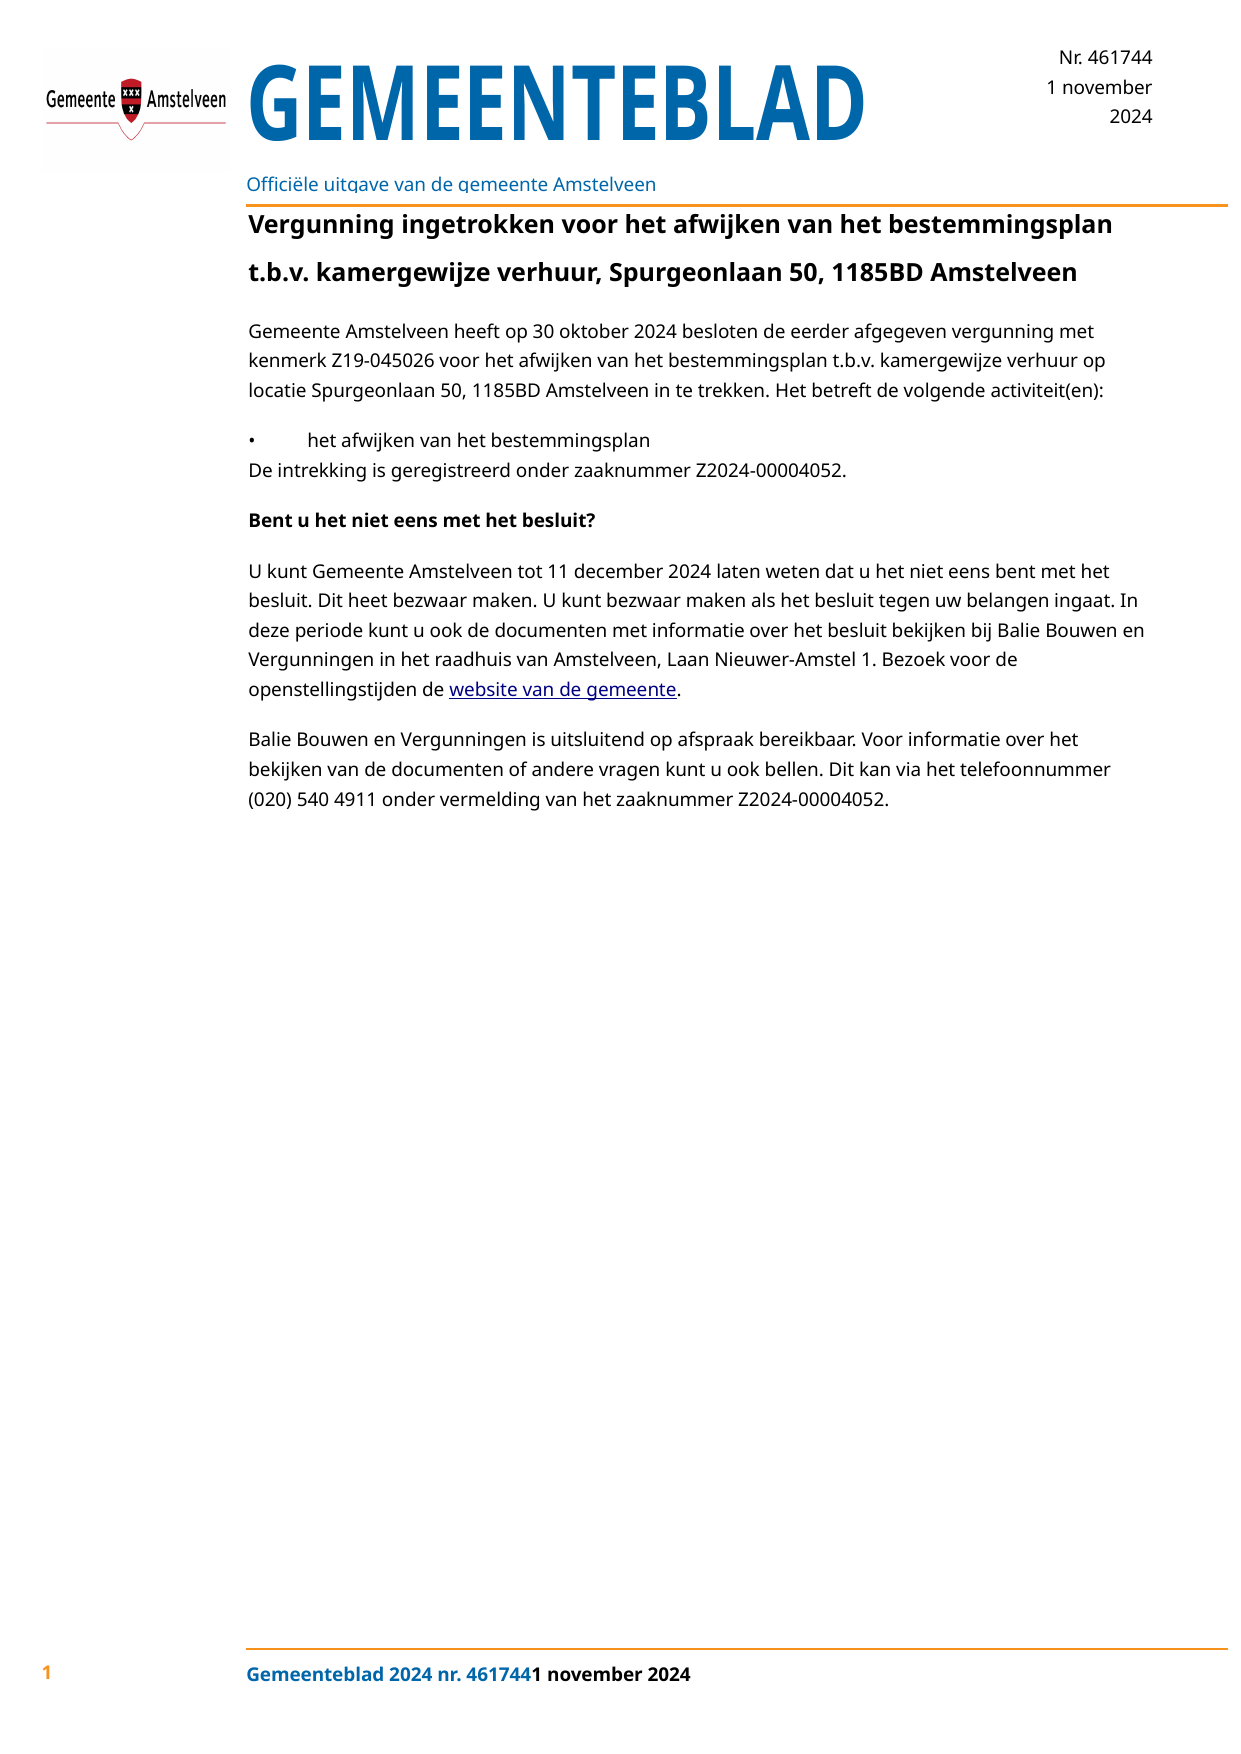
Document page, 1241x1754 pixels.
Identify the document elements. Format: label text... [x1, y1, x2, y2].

text Gemeente Amstelveen heeft op 30 oktober 2024 besloten de eerder afgegeven vergunning met kenmerk Z19-045026 voor het afwijken van het bestemmingsplan t.b.v. kamergewijze verhuur op locatie Spurgeonlaan 50, 1185BD Amstelveen in te trekken. Het betreft de volgende activiteit(en): [248, 318, 1152, 403]
text Balie Bouwen en Vergunningen is uitsluitend op afspraak bereikbaar. Voor informatie over het bekijken van de documenten of andere vragen kunt u ook bellen. Dit kan via het telefoonnummer (020) 540 4911 onder vermelding van het zaaknummer Z2024-00004052. [248, 727, 1152, 812]
text U kunt Gemeente Amstelveen tot 11 december 2024 laten weten dat u het niet eens bent met het besluit. Dit heet bezwaar maken. U kunt bezwaar maken als het besluit tegen uw belangen ingaat. In deze periode kunt u ook de documenten met informatie over het besluit bekijken bij Balie Bouwen en Vergunningen in het raadhuis van Amstelveen, Laan Nieuwer-Amstel 1. Bezoek voor de openstellingstijden de website van de gemeente. [248, 558, 1152, 702]
text Bent u het niet eens met het besluit? [248, 507, 1152, 533]
list het afwijken van het bestemmingsplan [248, 427, 1152, 453]
text De intrekking is geregistreerd onder zaaknummer Z2024-00004052. [248, 457, 1152, 483]
picture [41, 47, 231, 172]
text Vergunning ingetrokken voor het afwijken van het bestemmingsplan t.b.v. kamergewijze verhuur, Spurgeonlaan 50, 1185BD Amstelveen [248, 207, 1152, 288]
